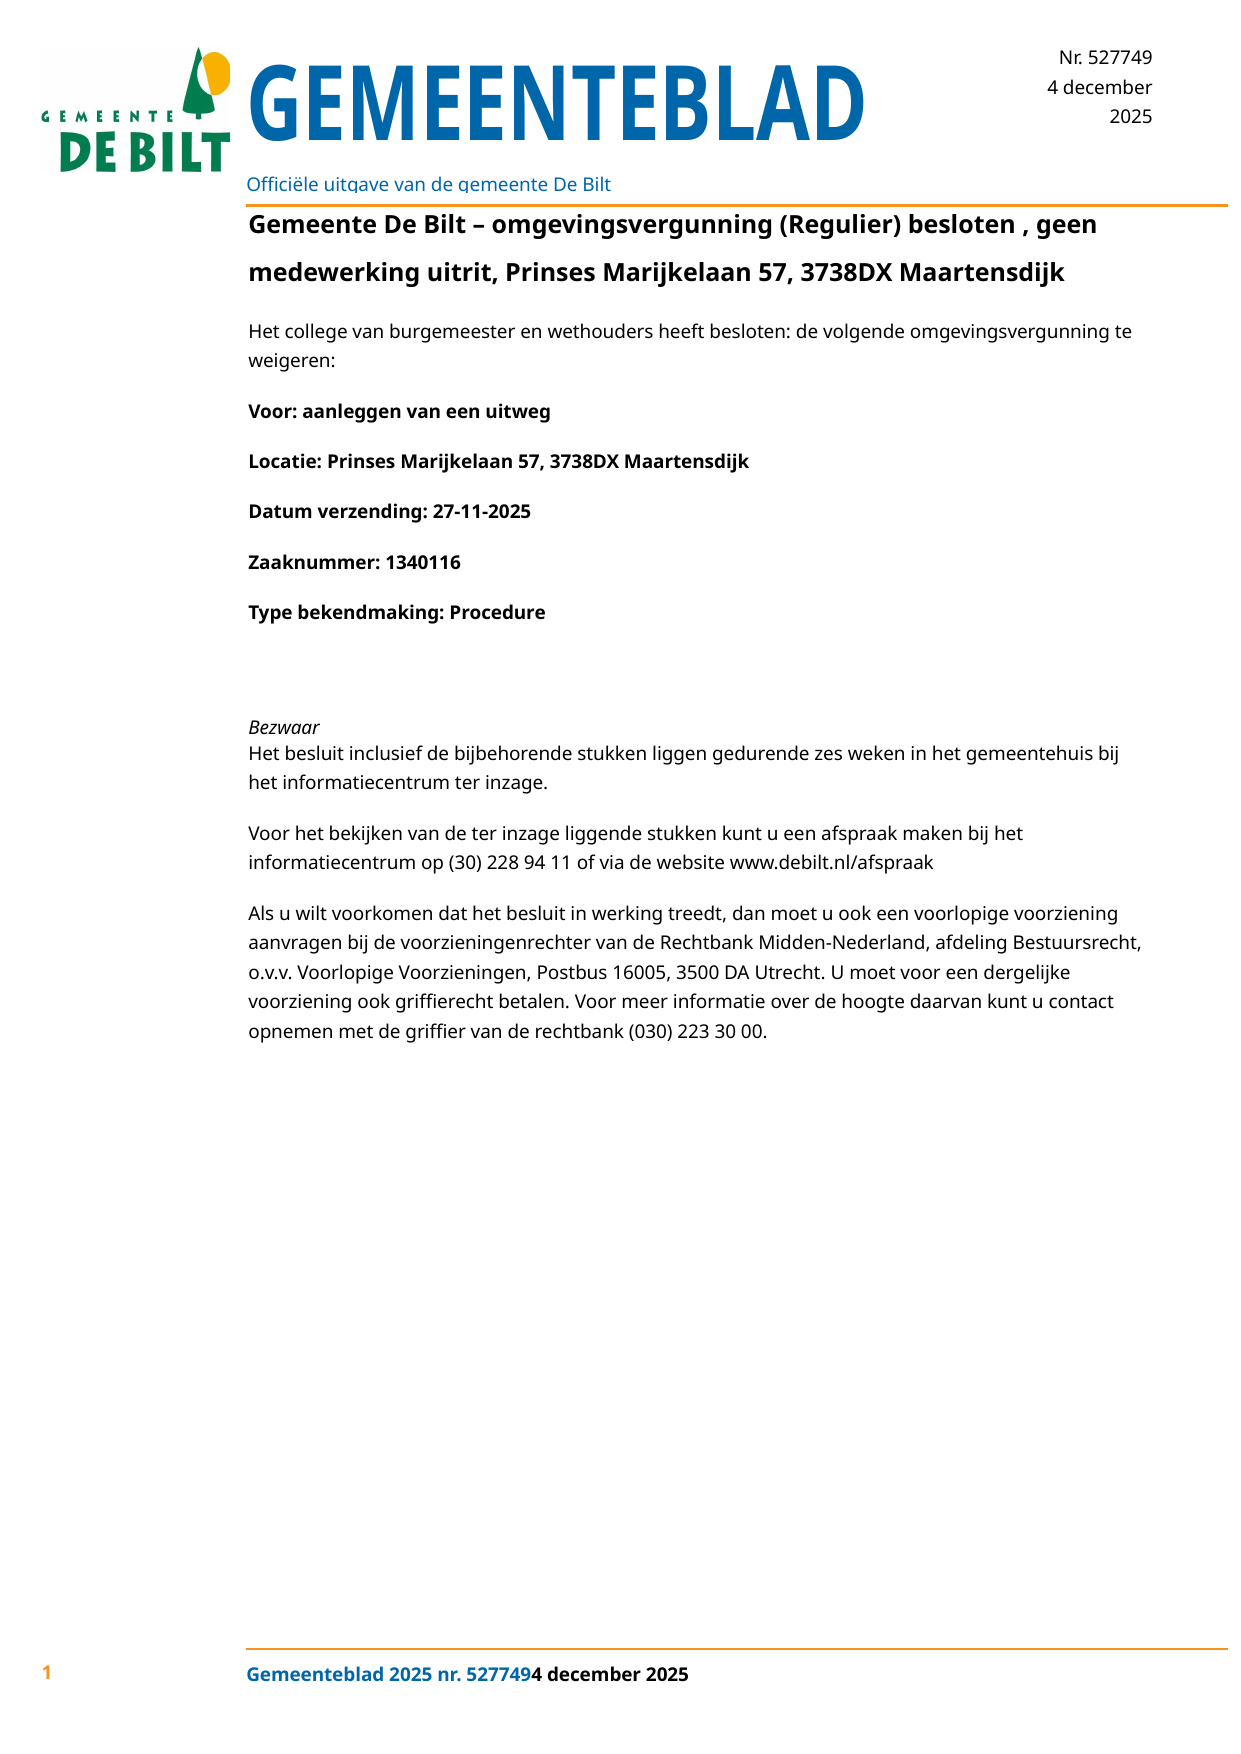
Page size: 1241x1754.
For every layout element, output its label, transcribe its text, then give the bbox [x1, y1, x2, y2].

text Bezwaar [248, 714, 1152, 740]
text Gemeente De Bilt – omgevingsvergunning (Regulier) besloten , geen medewerking uitrit, Prinses Marijkelaan 57, 3738DX Maartensdijk [248, 207, 1152, 288]
text Datum verzending: 27-11-2025 [248, 499, 1152, 524]
text Het besluit inclusief de bijbehorende stukken liggen gedurende zes weken in het gemeentehuis bij het informatiecentrum ter inzage. [248, 740, 1152, 795]
text Locatie: Prinses Marijkelaan 57, 3738DX Maartensdijk [248, 448, 1152, 474]
text Het college van burgemeester en wethouders heeft besloten: de volgende omgevingsvergunning te weigeren: [248, 318, 1152, 373]
text Zaaknummer: 1340116 [248, 549, 1152, 575]
picture [41, 47, 231, 172]
text Type bekendmaking: Procedure [248, 599, 1152, 625]
text Voor: aanleggen van een uitweg [248, 398, 1152, 424]
text Voor het bekijken van de ter inzage liggende stukken kunt u een afspraak maken bij het informatiecentrum op (30) 228 94 11 of via de website www.debilt.nl/afspraak [248, 820, 1152, 875]
text Als u wilt voorkomen dat het besluit in werking treedt, dan moet u ook een voorlopige voorziening aanvragen bij de voorzieningenrechter van de Rechtbank Midden-Nederland, afdeling Bestuursrecht, o.v.v. Voorlopige Voorzieningen, Postbus 16005, 3500 DA Utrecht. U moet voor een dergelijke voorziening ook griffierecht betalen. Voor meer informatie over de hoogte daarvan kunt u contact opnemen met de griffier van de rechtbank (030) 223 30 00. [248, 900, 1152, 1044]
